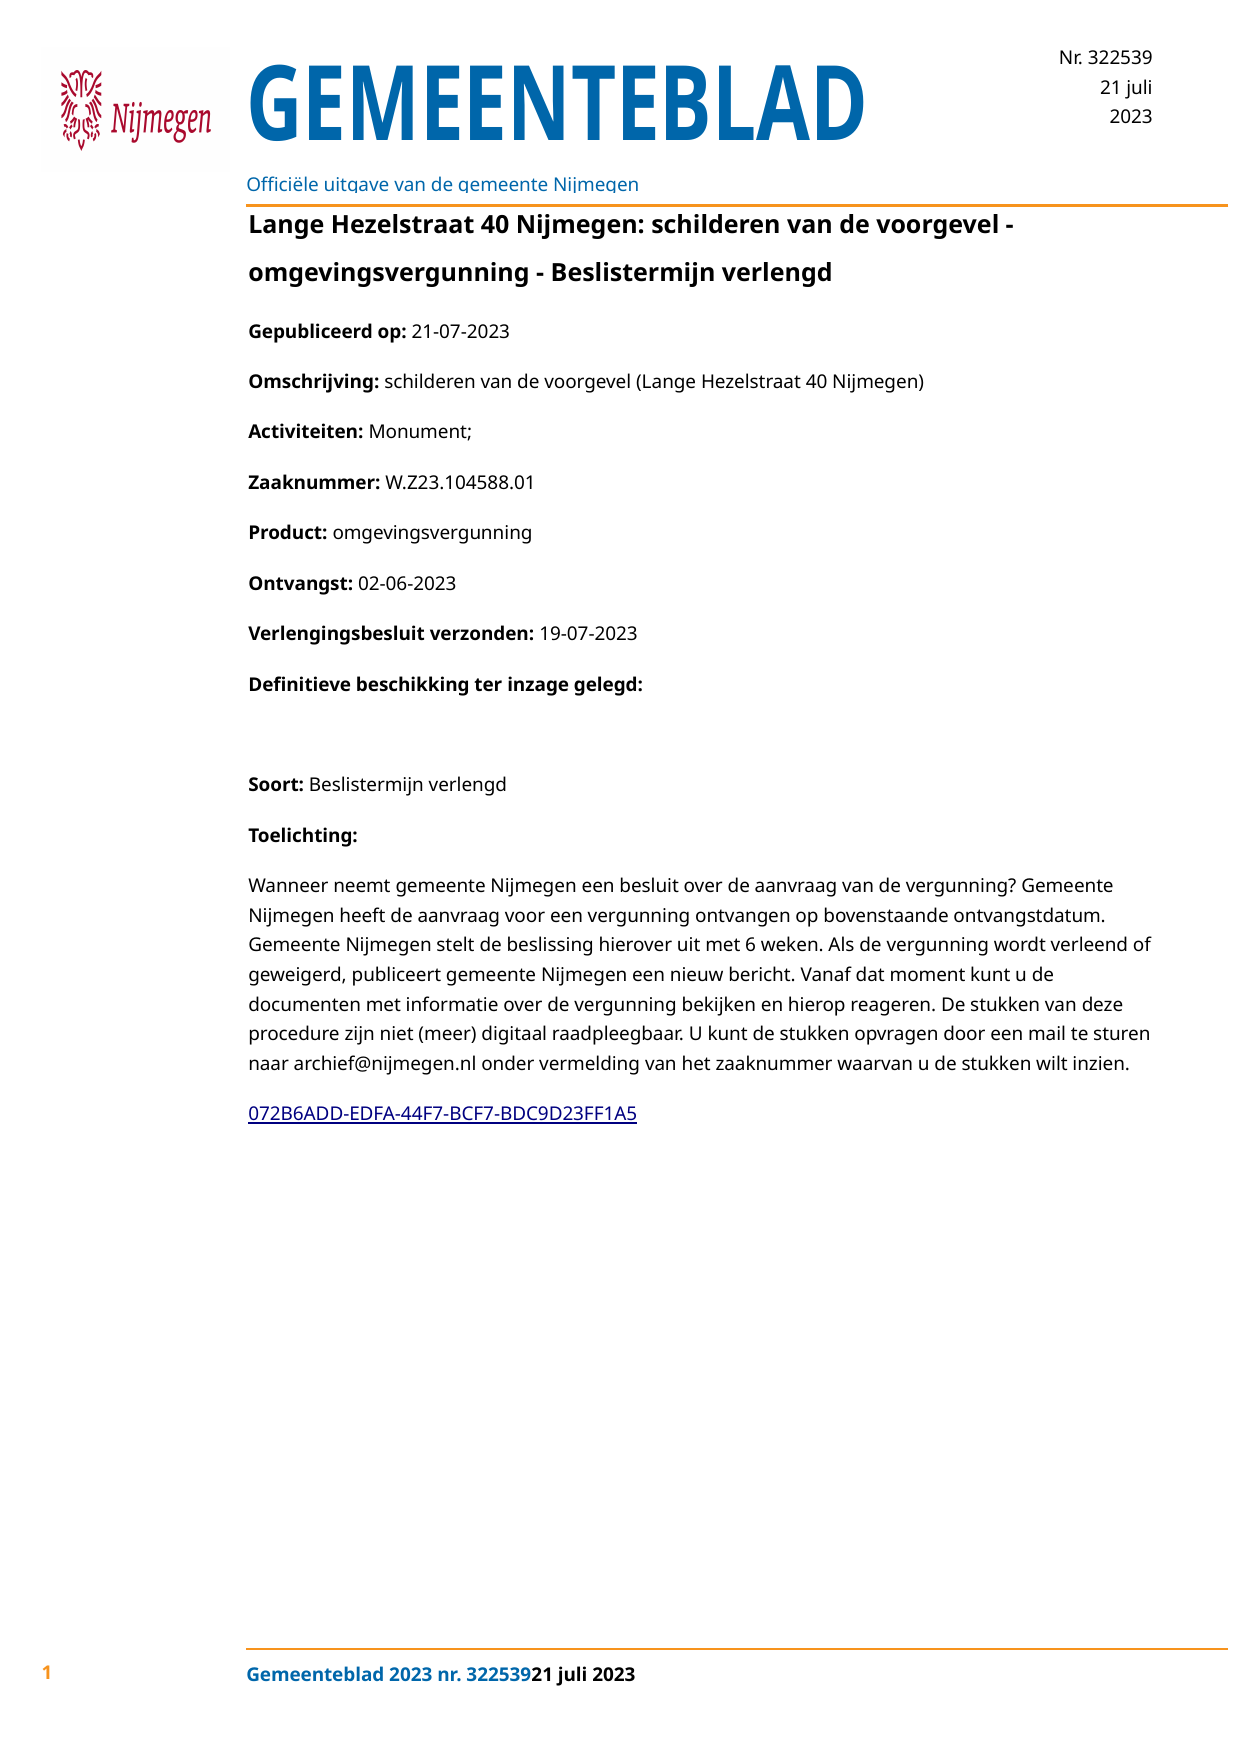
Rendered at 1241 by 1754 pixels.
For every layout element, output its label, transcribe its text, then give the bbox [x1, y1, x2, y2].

text 072B6ADD-EDFA-44F7-BCF7-BDC9D23FF1A5 [248, 1100, 1152, 1126]
text Activiteiten: Monument; [248, 419, 1152, 444]
text Lange Hezelstraat 40 Nijmegen: schilderen van de voorgevel - omgevingsvergunning - Beslistermijn verlengd [248, 207, 1152, 288]
text Gepubliceerd op: 21-07-2023 [248, 318, 1152, 344]
text Soort: Beslistermijn verlengd [248, 772, 1152, 797]
text Definitieve beschikking ter inzage gelegd: [248, 671, 1152, 697]
text Verlengingsbesluit verzonden: 19-07-2023 [248, 620, 1152, 646]
text Omschrijving: schilderen van de voorgevel (Lange Hezelstraat 40 Nijmegen) [248, 368, 1152, 394]
text Product: omgevingsvergunning [248, 519, 1152, 545]
text Ontvangst: 02-06-2023 [248, 570, 1152, 596]
text Zaaknummer: W.Z23.104588.01 [248, 469, 1152, 495]
picture [41, 47, 231, 172]
text Wanneer neemt gemeente Nijmegen een besluit over de aanvraag van de vergunning? Gemeente Nijmegen heeft de aanvraag voor een vergunning ontvangen op bovenstaande ontvangstdatum. Gemeente Nijmegen stelt de beslissing hierover uit met 6 weken. Als de vergunning wordt verleend of geweigerd, publiceert gemeente Nijmegen een nieuw bericht. Vanaf dat moment kunt u de documenten met informatie over de vergunning bekijken en hierop reageren. De stukken van deze procedure zijn niet (meer) digitaal raadpleegbaar. U kunt de stukken opvragen door een mail te sturen naar archief@nijmegen.nl onder vermelding van het zaaknummer waarvan u de stukken wilt inzien. [248, 872, 1152, 1076]
text Toelichting: [248, 822, 1152, 848]
